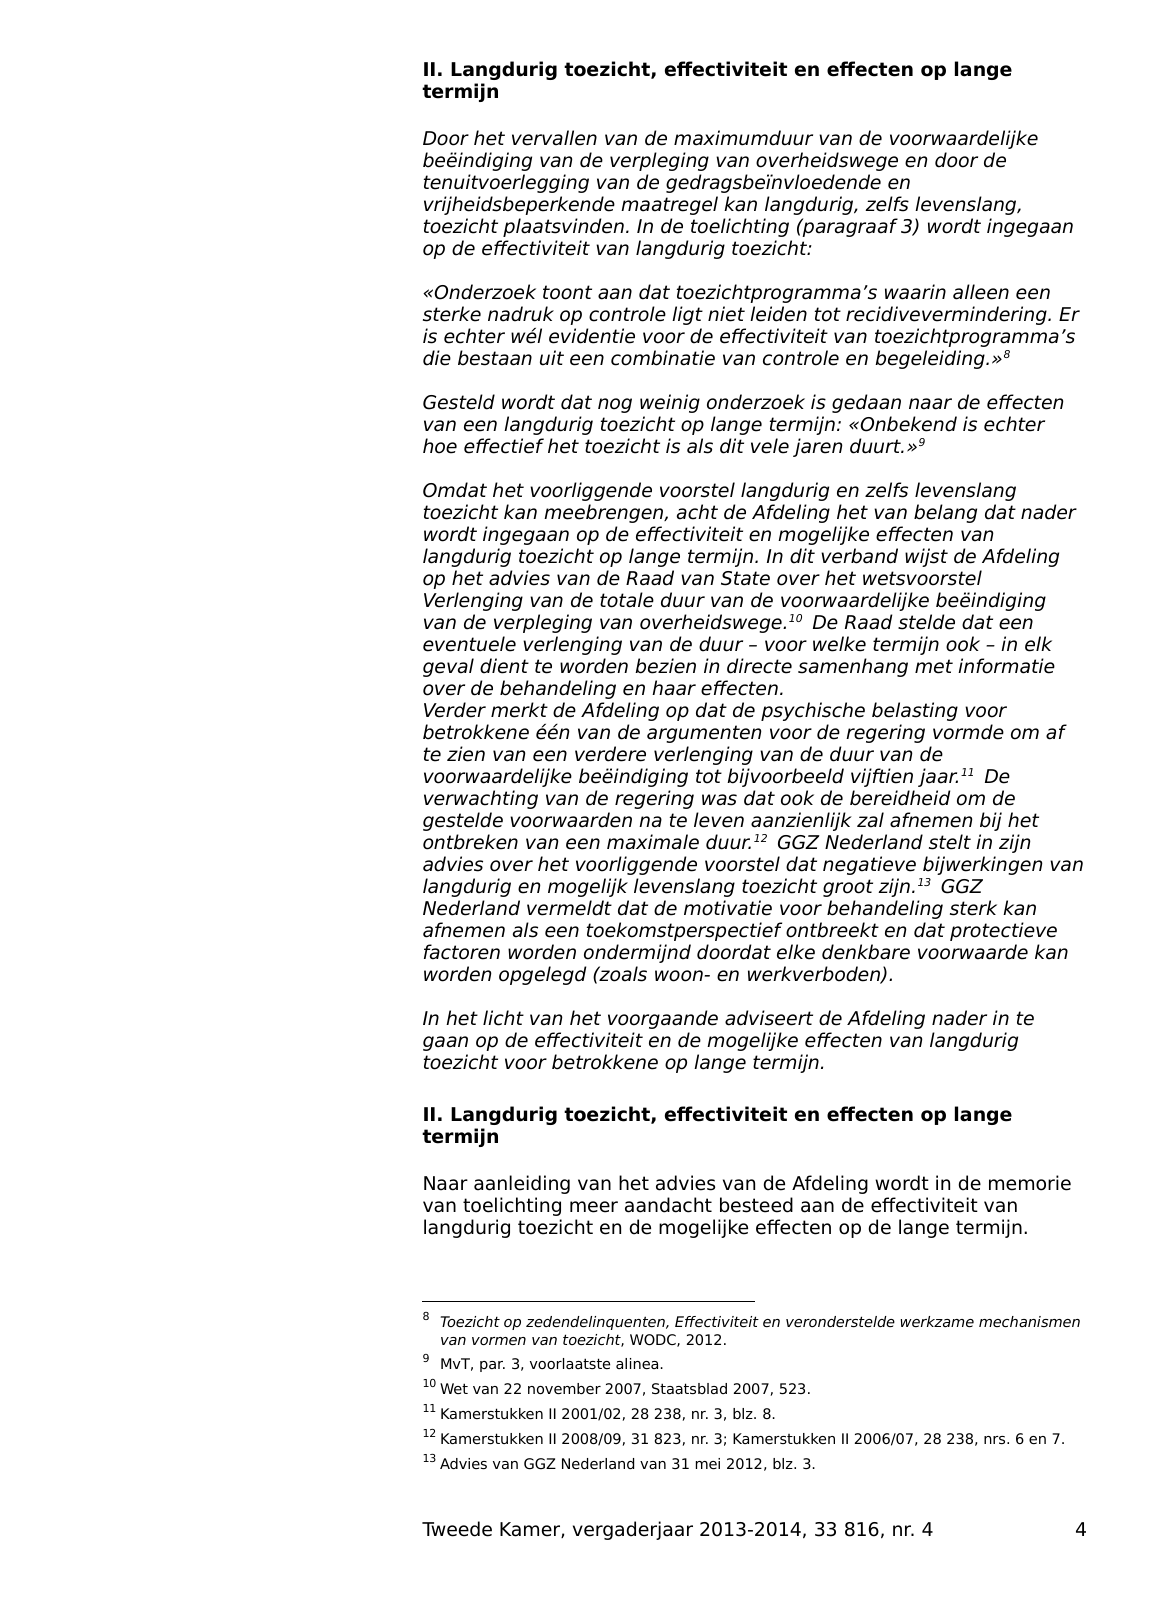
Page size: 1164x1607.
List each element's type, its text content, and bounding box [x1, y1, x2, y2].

text Gesteld wordt dat nog weinig onderzoek is gedaan naar de effecten van een langdurig toezicht op lange termijn: «Onbekend is echter hoe effectief het toezicht is als dit vele jaren duurt.» [422, 392, 1087, 458]
text Advies van GGZ Nederland van 31 mei 2012, blz. 3. [422, 1452, 1087, 1474]
text MvT, par. 3, voorlaatste alinea. [422, 1352, 1087, 1374]
text In het licht van het voorgaande adviseert de Afdeling nader in te gaan op de effectiviteit en de mogelijke effecten van langdurig toezicht voor betrokkene op lange termijn. [422, 1008, 1087, 1074]
text Verder merkt de Afdeling op dat de psychische belasting voor betrokkene één van de argumenten voor de regering vormde om af te zien van een verdere verlenging van de duur van de voorwaardelijke beëindiging tot bijvoorbeeld vijftien jaar. De verwachting van de regering was dat ook de bereidheid om de gestelde voorwaarden na te leven aanzienlijk zal afnemen bij het ontbreken van een maximale duur. GGZ Nederland stelt in zijn advies over het voorliggende voorstel dat negatieve bijwerkingen van langdurig en mogelijk levenslang toezicht groot zijn. GGZ Nederland vermeldt dat de motivatie voor behandeling sterk kan afnemen als een toekomstperspectief ontbreekt en dat protectieve factoren worden ondermijnd doordat elke denkbare voorwaarde kan worden opgelegd (zoals woon- en werkverboden). [422, 700, 1087, 986]
text Omdat het voorliggende voorstel langdurig en zelfs levenslang toezicht kan meebrengen, acht de Afdeling het van belang dat nader wordt ingegaan op de effectiviteit en mogelijke effecten van langdurig toezicht op lange termijn. In dit verband wijst de Afdeling op het advies van de Raad van State over het wetsvoorstel Verlenging van de totale duur van de voorwaardelijke beëindiging van de verpleging van overheidswege. De Raad stelde dat een eventuele verlenging van de duur – voor welke termijn ook – in elk geval dient te worden bezien in directe samenhang met informatie over de behandeling en haar effecten. [422, 480, 1087, 700]
text Door het vervallen van de maximumduur van de voorwaardelijke beëindiging van de verpleging van overheidswege en door de tenuitvoerlegging van de gedragsbeïnvloedende en vrijheidsbeperkende maatregel kan langdurig, zelfs levenslang, toezicht plaatsvinden. In de toelichting (paragraaf 3) wordt ingegaan op de effectiviteit van langdurig toezicht: [422, 128, 1087, 260]
text Kamerstukken II 2001/02, 28 238, nr. 3, blz. 8. [422, 1402, 1087, 1424]
text Toezicht op zedendelinquenten, Effectiviteit en veronderstelde werkzame mechanismen van vormen van toezicht, WODC, 2012. [422, 1310, 1087, 1349]
text Naar aanleiding van het advies van de Afdeling wordt in de memorie van toelichting meer aandacht besteed aan de effectiviteit van langdurig toezicht en de mogelijke effecten op de lange termijn. [422, 1173, 1087, 1239]
text «Onderzoek toont aan dat toezichtprogramma’s waarin alleen een sterke nadruk op controle ligt niet leiden tot recidivevermindering. Er is echter wél evidentie voor de effectiviteit van toezichtprogramma’s die bestaan uit een combinatie van controle en begeleiding.» [422, 282, 1087, 370]
text Wet van 22 november 2007, Staatsblad 2007, 523. [422, 1377, 1087, 1399]
text Kamerstukken II 2008/09, 31 823, nr. 3; Kamerstukken II 2006/07, 28 238, nrs. 6 en 7. [422, 1427, 1087, 1449]
subtitle II. Langdurig toezicht, effectiviteit en effecten op lange termijn [422, 59, 1087, 103]
subtitle II. Langdurig toezicht, effectiviteit en effecten op lange termijn [422, 1104, 1087, 1148]
